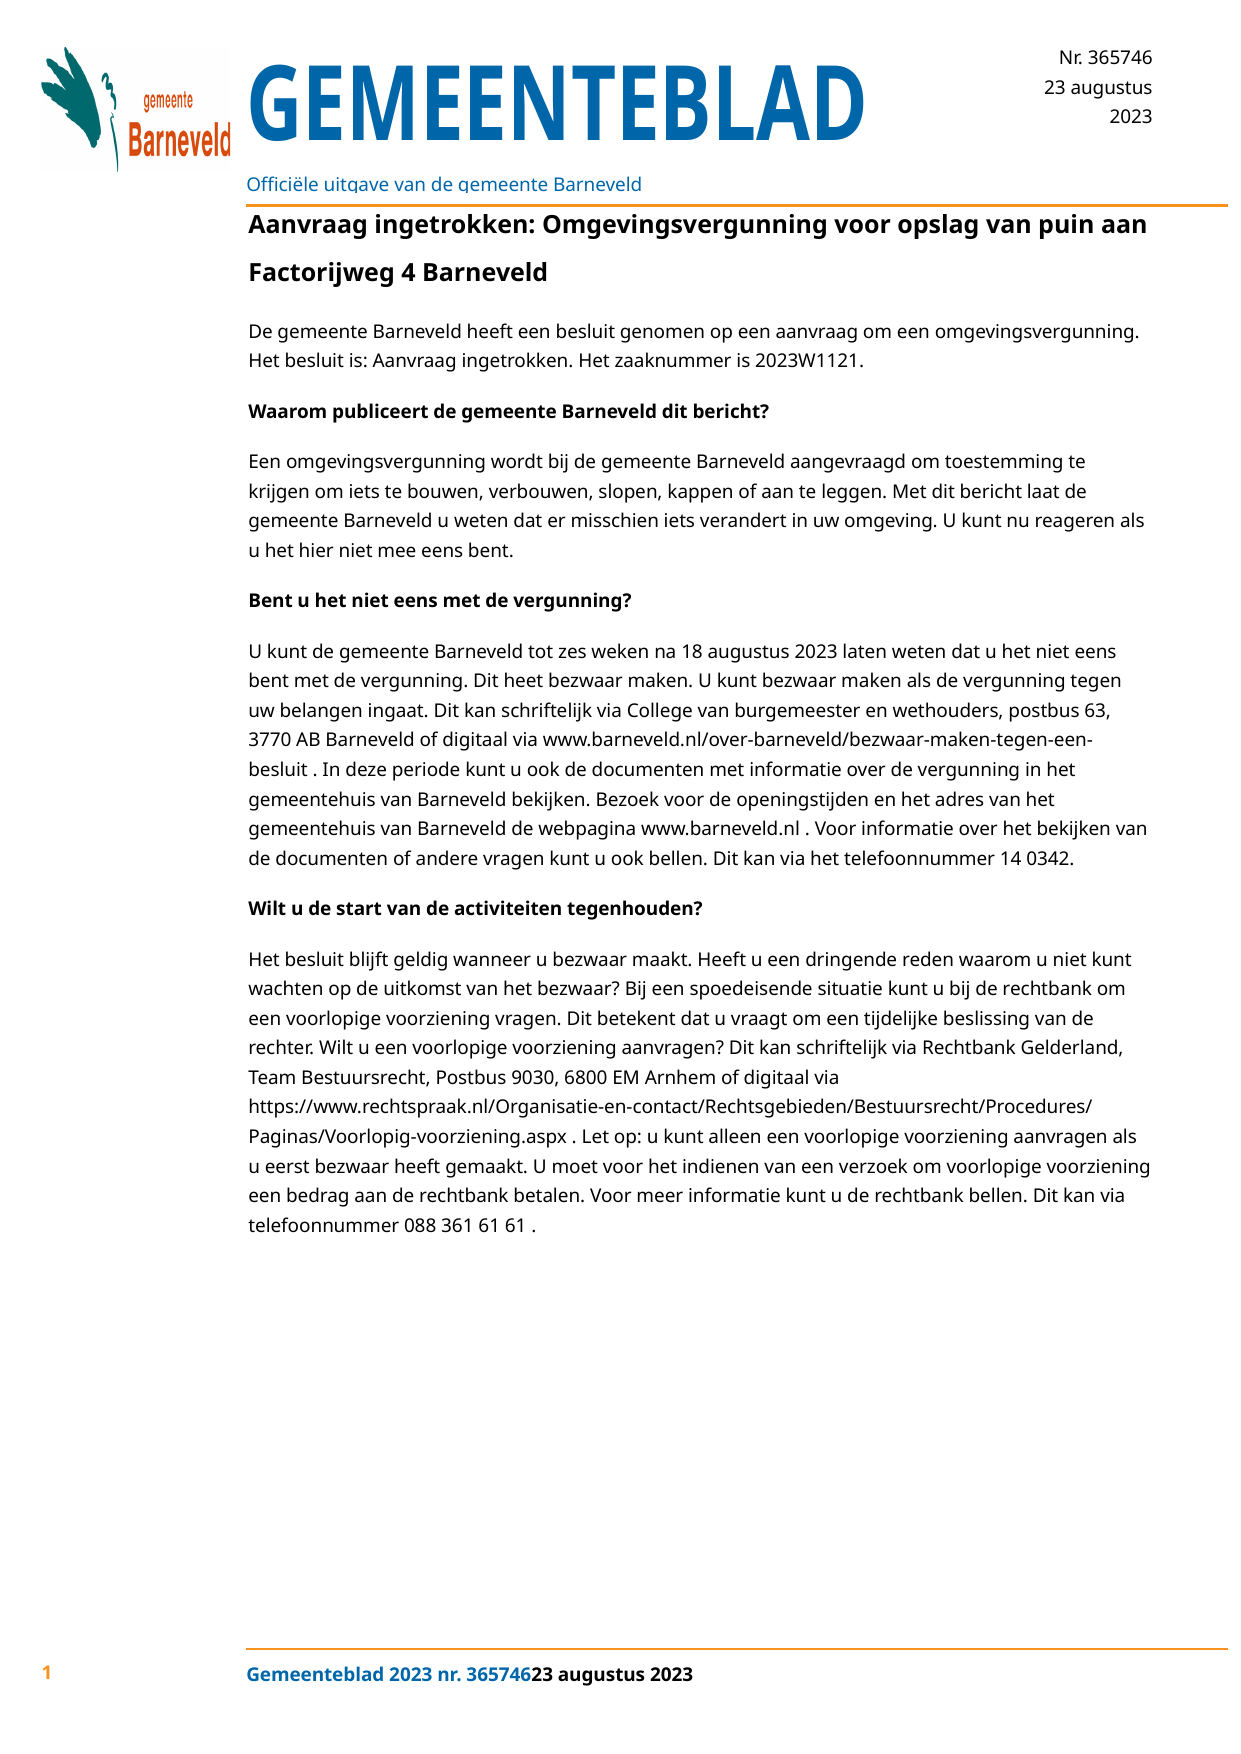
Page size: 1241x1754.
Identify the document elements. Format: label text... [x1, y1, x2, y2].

text Het besluit blijft geldig wanneer u bezwaar maakt. Heeft u een dringende reden waarom u niet kunt wachten op de uitkomst van het bezwaar? Bij een spoedeisende situatie kunt u bij de rechtbank om een voorlopige voorziening vragen. Dit betekent dat u vraagt om een tijdelijke beslissing van de rechter. Wilt u een voorlopige voorziening aanvragen? Dit kan schriftelijk via Rechtbank Gelderland, Team Bestuursrecht, Postbus 9030, 6800 EM Arnhem of digitaal via https://www.rechtspraak.nl/Organisatie-en-contact/Rechtsgebieden/Bestuursrecht/Procedures/Paginas/Voorlopig-voorziening.aspx . Let op: u kunt alleen een voorlopige voorziening aanvragen als u eerst bezwaar heeft gemaakt. U moet voor het indienen van een verzoek om voorlopige voorziening een bedrag aan de rechtbank betalen. Voor meer informatie kunt u de rechtbank bellen. Dit kan via telefoonnummer 088 361 61 61 . [248, 946, 1152, 1238]
text U kunt de gemeente Barneveld tot zes weken na 18 augustus 2023 laten weten dat u het niet eens bent met de vergunning. Dit heet bezwaar maken. U kunt bezwaar maken als de vergunning tegen uw belangen ingaat. Dit kan schriftelijk via College van burgemeester en wethouders, postbus 63, 3770 AB Barneveld of digitaal via www.barneveld.nl/over-barneveld/bezwaar-maken-tegen-een-besluit . In deze periode kunt u ook de documenten met informatie over de vergunning in het gemeentehuis van Barneveld bekijken. Bezoek voor de openingstijden en het adres van het gemeentehuis van Barneveld de webpagina www.barneveld.nl . Voor informatie over het bekijken van de documenten of andere vragen kunt u ook bellen. Dit kan via het telefoonnummer 14 0342. [248, 638, 1152, 871]
text Bent u het niet eens met de vergunning? [248, 587, 1152, 613]
text Wilt u de start van de activiteiten tegenhouden? [248, 895, 1152, 921]
text Waarom publiceert de gemeente Barneveld dit bericht? [248, 398, 1152, 424]
picture [41, 47, 231, 172]
text Een omgevingsvergunning wordt bij de gemeente Barneveld aangevraagd om toestemming te krijgen om iets te bouwen, verbouwen, slopen, kappen of aan te leggen. Met dit bericht laat de gemeente Barneveld u weten dat er misschien iets verandert in uw omgeving. U kunt nu reageren als u het hier niet mee eens bent. [248, 448, 1152, 563]
text De gemeente Barneveld heeft een besluit genomen op een aanvraag om een omgevingsvergunning. Het besluit is: Aanvraag ingetrokken. Het zaaknummer is 2023W1121. [248, 318, 1152, 373]
text Aanvraag ingetrokken: Omgevingsvergunning voor opslag van puin aan Factorijweg 4 Barneveld [248, 207, 1152, 288]
